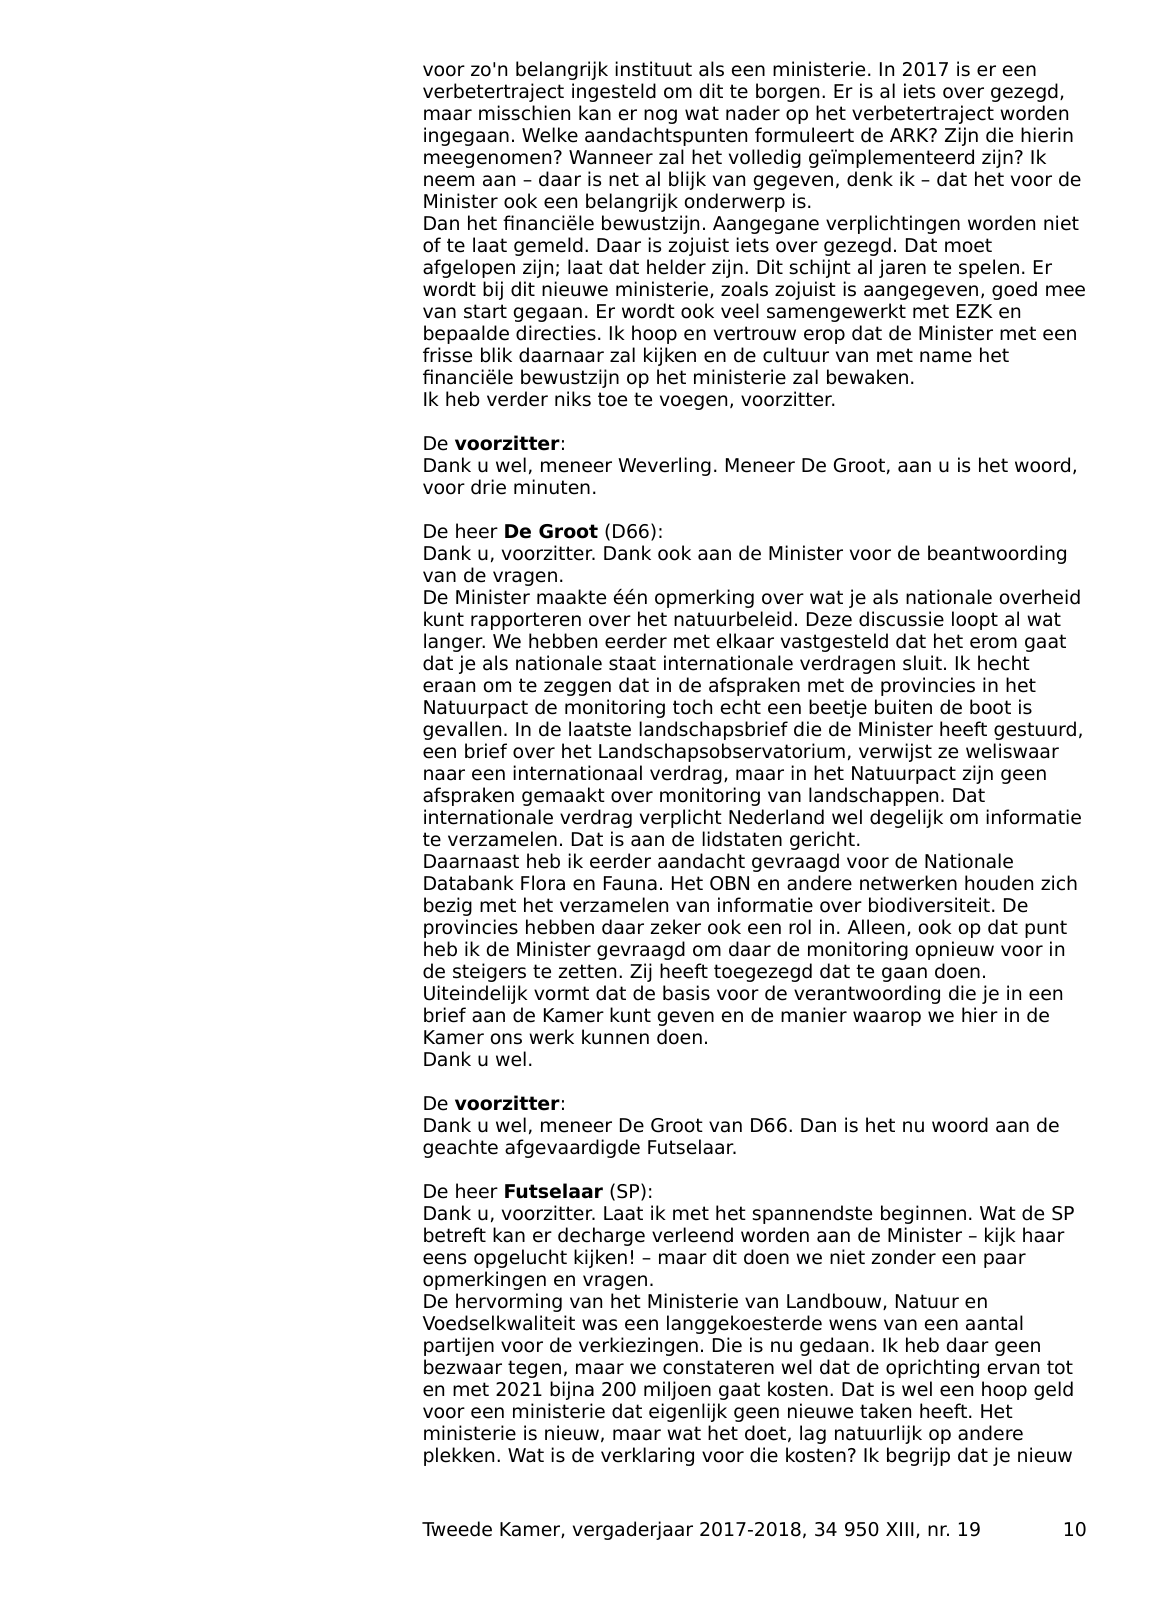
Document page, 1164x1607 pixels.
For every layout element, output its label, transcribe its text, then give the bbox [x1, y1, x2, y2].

text Dank u wel. [422, 1048, 1087, 1071]
text Daarnaast heb ik eerder aandacht gevraagd voor de Nationale Databank Flora en Fauna. Het OBN en andere netwerken houden zich bezig met het verzamelen van informatie over biodiversiteit. De provincies hebben daar zeker ook een rol in. Alleen, ook op dat punt heb ik de Minister gevraagd om daar de monitoring opnieuw voor in de steigers te zetten. Zij heeft toegezegd dat te gaan doen. Uiteindelijk vormt dat de basis voor de verantwoording die je in een brief aan de Kamer kunt geven en de manier waarop we hier in de Kamer ons werk kunnen doen. [422, 851, 1087, 1048]
text De voorzitter: [422, 433, 1087, 455]
text Dank u wel, meneer De Groot van D66. Dan is het nu woord aan de geachte afgevaardigde Futselaar. [422, 1115, 1087, 1159]
text Ik heb verder niks toe te voegen, voorzitter. [422, 389, 1087, 411]
text Dank u, voorzitter. Laat ik met het spannendste beginnen. Wat de SP betreft kan er decharge verleend worden aan de Minister – kijk haar eens opgelucht kijken! – maar dit doen we niet zonder een paar opmerkingen en vragen. [422, 1203, 1087, 1291]
text Dan het financiële bewustzijn. Aangegane verplichtingen worden niet of te laat gemeld. Daar is zojuist iets over gezegd. Dat moet afgelopen zijn; laat dat helder zijn. Dit schijnt al jaren te spelen. Er wordt bij dit nieuwe ministerie, zoals zojuist is aangegeven, goed mee van start gegaan. Er wordt ook veel samengewerkt met EZK en bepaalde directies. Ik hoop en vertrouw erop dat de Minister met een frisse blik daarnaar zal kijken en de cultuur van met name het financiële bewustzijn op het ministerie zal bewaken. [422, 213, 1087, 389]
text De hervorming van het Ministerie van Landbouw, Natuur en Voedselkwaliteit was een langgekoesterde wens van een aantal partijen voor de verkiezingen. Die is nu gedaan. Ik heb daar geen bezwaar tegen, maar we constateren wel dat de oprichting ervan tot en met 2021 bijna 200 miljoen gaat kosten. Dat is wel een hoop geld voor een ministerie dat eigenlijk geen nieuwe taken heeft. Het ministerie is nieuw, maar wat het doet, lag natuurlijk op andere plekken. Wat is de verklaring voor die kosten? Ik begrijp dat je nieuw [422, 1291, 1087, 1467]
text Dank u, voorzitter. Dank ook aan de Minister voor de beantwoording van de vragen. [422, 543, 1087, 587]
text De heer Futselaar (SP): [422, 1181, 1087, 1203]
text voor zo'n belangrijk instituut als een ministerie. In 2017 is er een verbetertraject ingesteld om dit te borgen. Er is al iets over gezegd, maar misschien kan er nog wat nader op het verbetertraject worden ingegaan. Welke aandachtspunten formuleert de ARK? Zijn die hierin meegenomen? Wanneer zal het volledig geïmplementeerd zijn? Ik neem aan – daar is net al blijk van gegeven, denk ik – dat het voor de Minister ook een belangrijk onderwerp is. [422, 59, 1087, 213]
text De heer De Groot (D66): [422, 521, 1087, 543]
text Dank u wel, meneer Weverling. Meneer De Groot, aan u is het woord, voor drie minuten. [422, 455, 1087, 499]
text De voorzitter: [422, 1093, 1087, 1115]
text De Minister maakte één opmerking over wat je als nationale overheid kunt rapporteren over het natuurbeleid. Deze discussie loopt al wat langer. We hebben eerder met elkaar vastgesteld dat het erom gaat dat je als nationale staat internationale verdragen sluit. Ik hecht eraan om te zeggen dat in de afspraken met de provincies in het Natuurpact de monitoring toch echt een beetje buiten de boot is gevallen. In de laatste landschapsbrief die de Minister heeft gestuurd, een brief over het Landschapsobservatorium, verwijst ze weliswaar naar een internationaal verdrag, maar in het Natuurpact zijn geen afspraken gemaakt over monitoring van landschappen. Dat internationale verdrag verplicht Nederland wel degelijk om informatie te verzamelen. Dat is aan de lidstaten gericht. [422, 587, 1087, 851]
